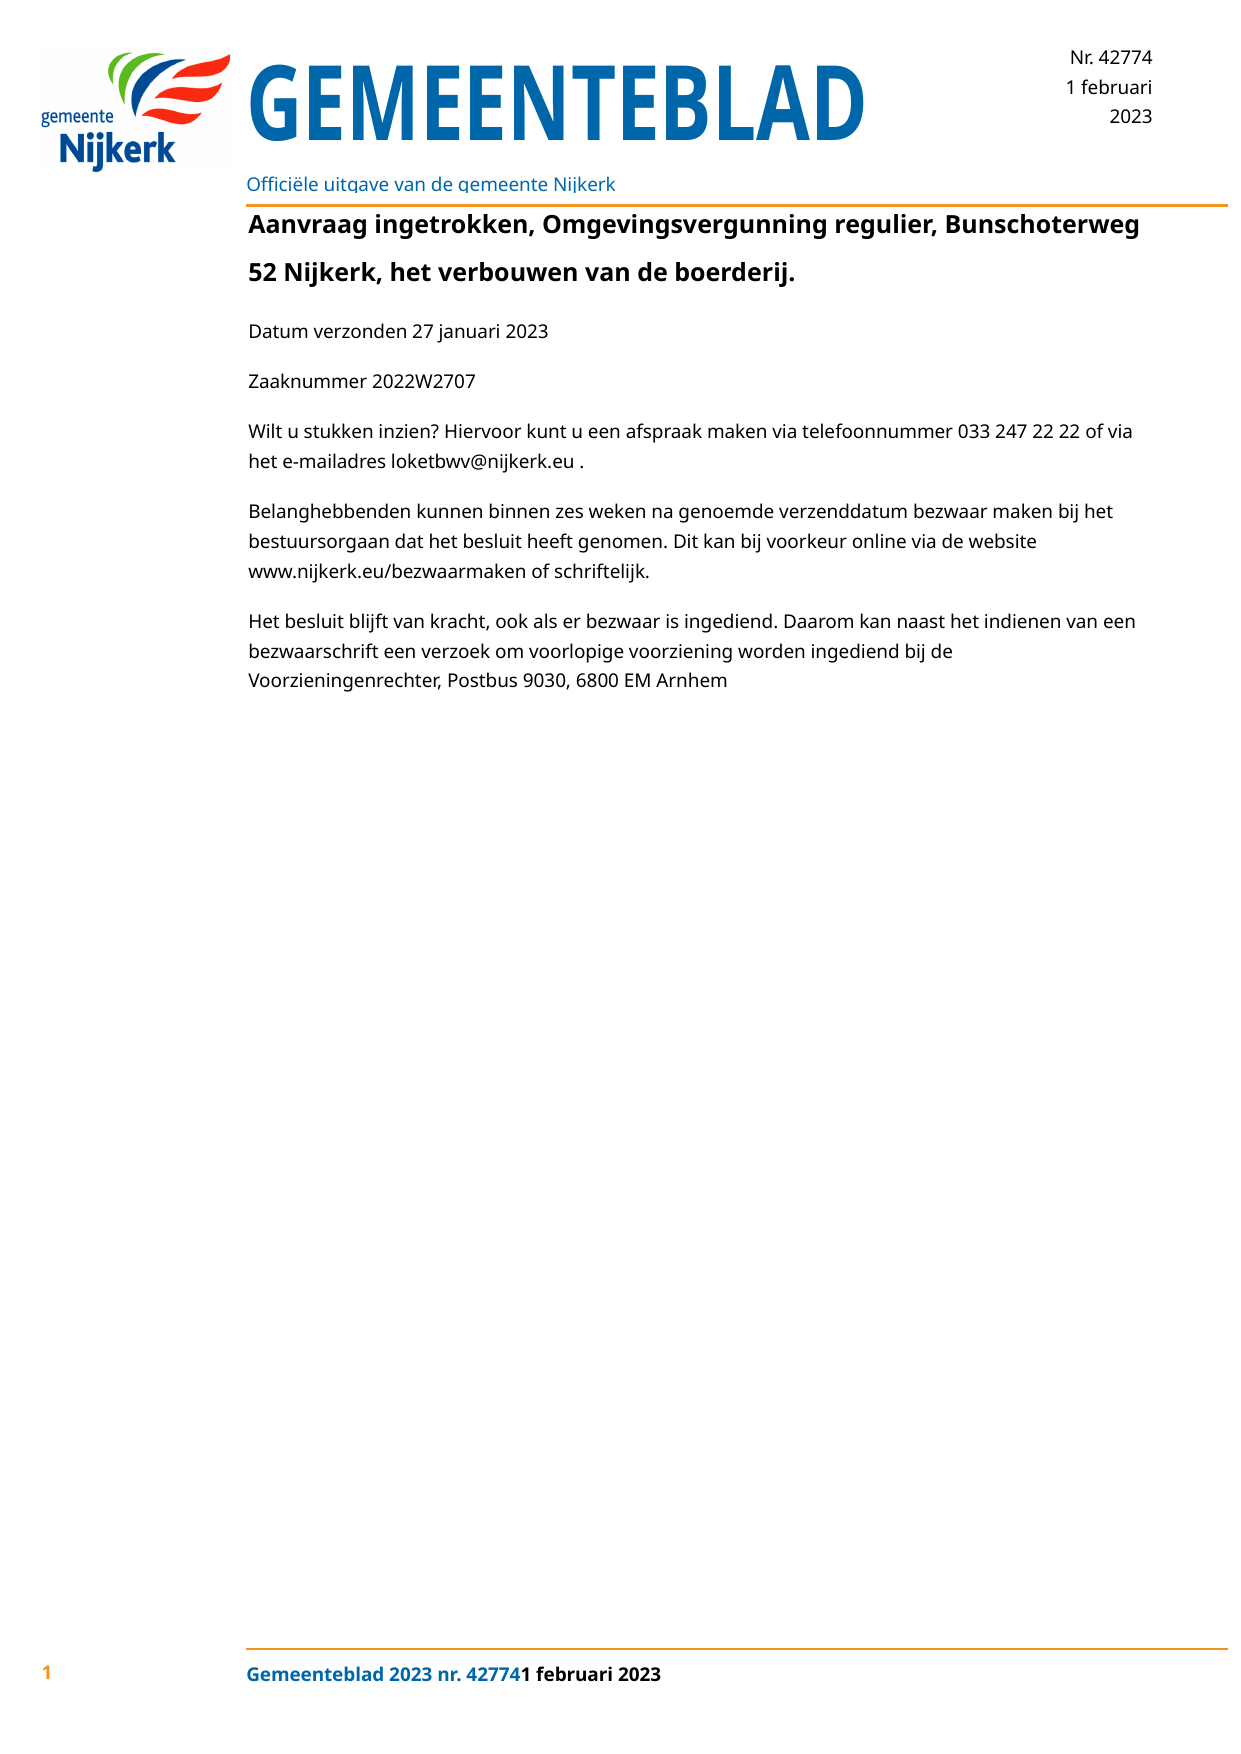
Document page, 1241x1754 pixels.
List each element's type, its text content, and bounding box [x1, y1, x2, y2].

text Het besluit blijft van kracht, ook als er bezwaar is ingediend. Daarom kan naast het indienen van een bezwaarschrift een verzoek om voorlopige voorziening worden ingediend bij de Voorzieningenrechter, Postbus 9030, 6800 EM Arnhem [248, 608, 1152, 693]
text Wilt u stukken inzien? Hiervoor kunt u een afspraak maken via telefoonnummer 033 247 22 22 of via het e-mailadres loketbwv@nijkerk.eu . [248, 419, 1152, 474]
text Datum verzonden 27 januari 2023 [248, 318, 1152, 344]
text Belanghebbenden kunnen binnen zes weken na genoemde verzenddatum bezwaar maken bij het bestuursorgaan dat het besluit heeft genomen. Dit kan bij voorkeur online via de website www.nijkerk.eu/bezwaarmaken of schriftelijk. [248, 499, 1152, 584]
text Aanvraag ingetrokken, Omgevingsvergunning regulier, Bunschoterweg 52 Nijkerk, het verbouwen van de boerderij. [248, 207, 1152, 288]
picture [41, 47, 231, 172]
text Zaaknummer 2022W2707 [248, 368, 1152, 394]
